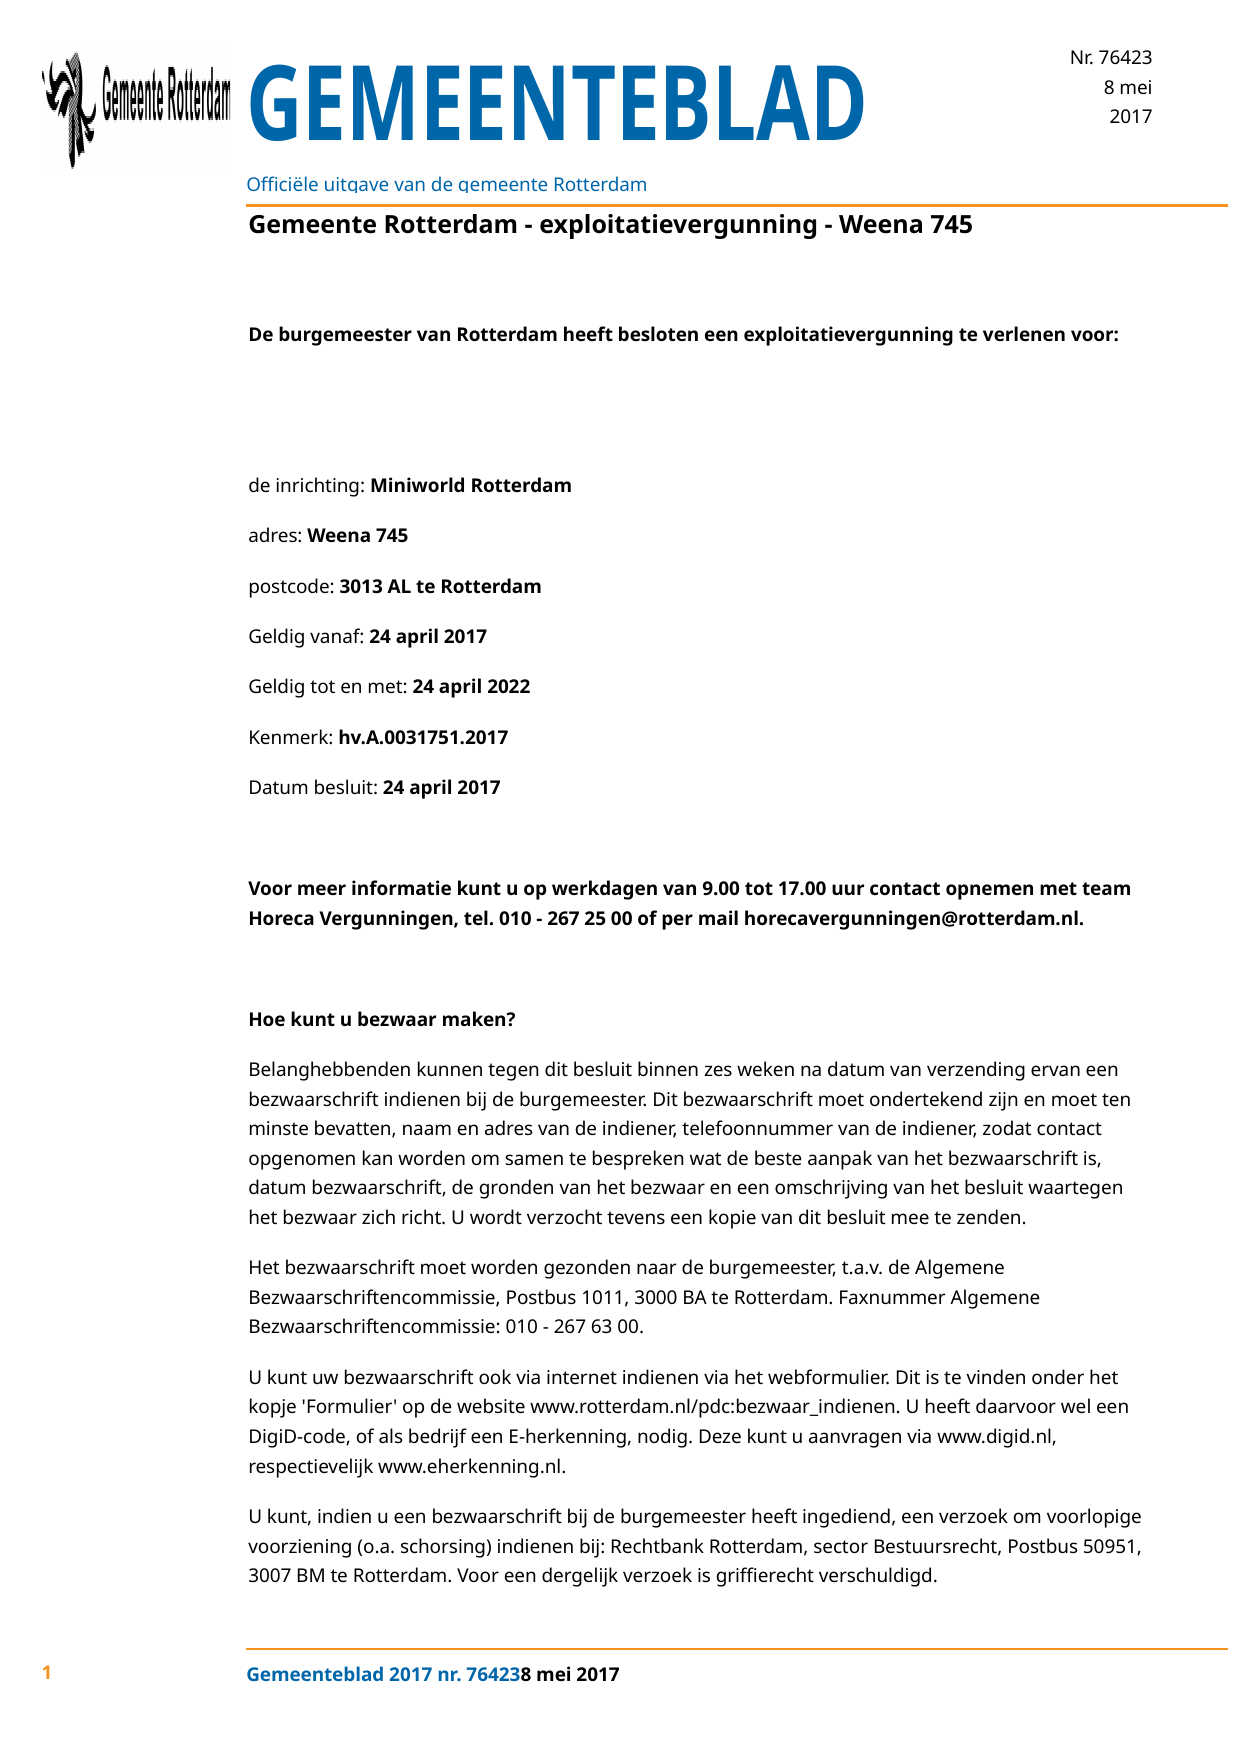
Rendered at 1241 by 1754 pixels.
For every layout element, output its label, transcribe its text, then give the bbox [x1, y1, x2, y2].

text De burgemeester van Rotterdam heeft besloten een exploitatievergunning te verlenen voor: [248, 321, 1152, 346]
text Het bezwaarschrift moet worden gezonden naar de burgemeester, t.a.v. de Algemene Bezwaarschriftencommissie, Postbus 1011, 3000 BA te Rotterdam. Faxnummer Algemene Bezwaarschriftencommissie: 010 - 267 63 00. [248, 1254, 1152, 1339]
text Geldig tot en met: 24 april 2022 [248, 674, 1152, 699]
text Geldig vanaf: 24 april 2017 [248, 623, 1152, 649]
text Hoe kunt u bezwaar maken? [248, 1006, 1152, 1031]
text Belanghebbenden kunnen tegen dit besluit binnen zes weken na datum van verzending ervan een bezwaarschrift indienen bij de burgemeester. Dit bezwaarschrift moet ondertekend zijn en moet ten minste bevatten, naam en adres van de indiener, telefoonnummer van de indiener, zodat contact opgenomen kan worden om samen te bespreken wat de beste aanpak van het bezwaarschrift is, datum bezwaarschrift, de gronden van het bezwaar en een omschrijving van het besluit waartegen het bezwaar zich richt. U wordt verzocht tevens een kopie van dit besluit mee te zenden. [248, 1056, 1152, 1230]
text Kenmerk: hv.A.0031751.2017 [248, 724, 1152, 750]
text Gemeente Rotterdam - exploitatievergunning - Weena 745 [248, 207, 1152, 241]
text U kunt, indien u een bezwaarschrift bij de burgemeester heeft ingediend, een verzoek om voorlopige voorziening (o.a. schorsing) indienen bij: Rechtbank Rotterdam, sector Bestuursrecht, Postbus 50951, 3007 BM te Rotterdam. Voor een dergelijk verzoek is griffierecht verschuldigd. [248, 1503, 1152, 1588]
picture [41, 47, 231, 172]
text U kunt uw bezwaarschrift ook via internet indienen via het webformulier. Dit is te vinden onder het kopje 'Formulier' op de website www.rotterdam.nl/pdc:bezwaar_indienen. U heeft daarvoor wel een DigiD-code, of als bedrijf een E-herkenning, nodig. Deze kunt u aanvragen via www.digid.nl, respectievelijk www.eherkenning.nl. [248, 1364, 1152, 1478]
text adres: Weena 745 [248, 522, 1152, 548]
text postcode: 3013 AL te Rotterdam [248, 573, 1152, 598]
text de inrichting: Miniworld Rotterdam [248, 472, 1152, 498]
text Voor meer informatie kunt u op werkdagen van 9.00 tot 17.00 uur contact opnemen met team Horeca Vergunningen, tel. 010 - 267 25 00 of per mail horecavergunningen@rotterdam.nl. [248, 875, 1152, 931]
text Datum besluit: 24 april 2017 [248, 774, 1152, 800]
